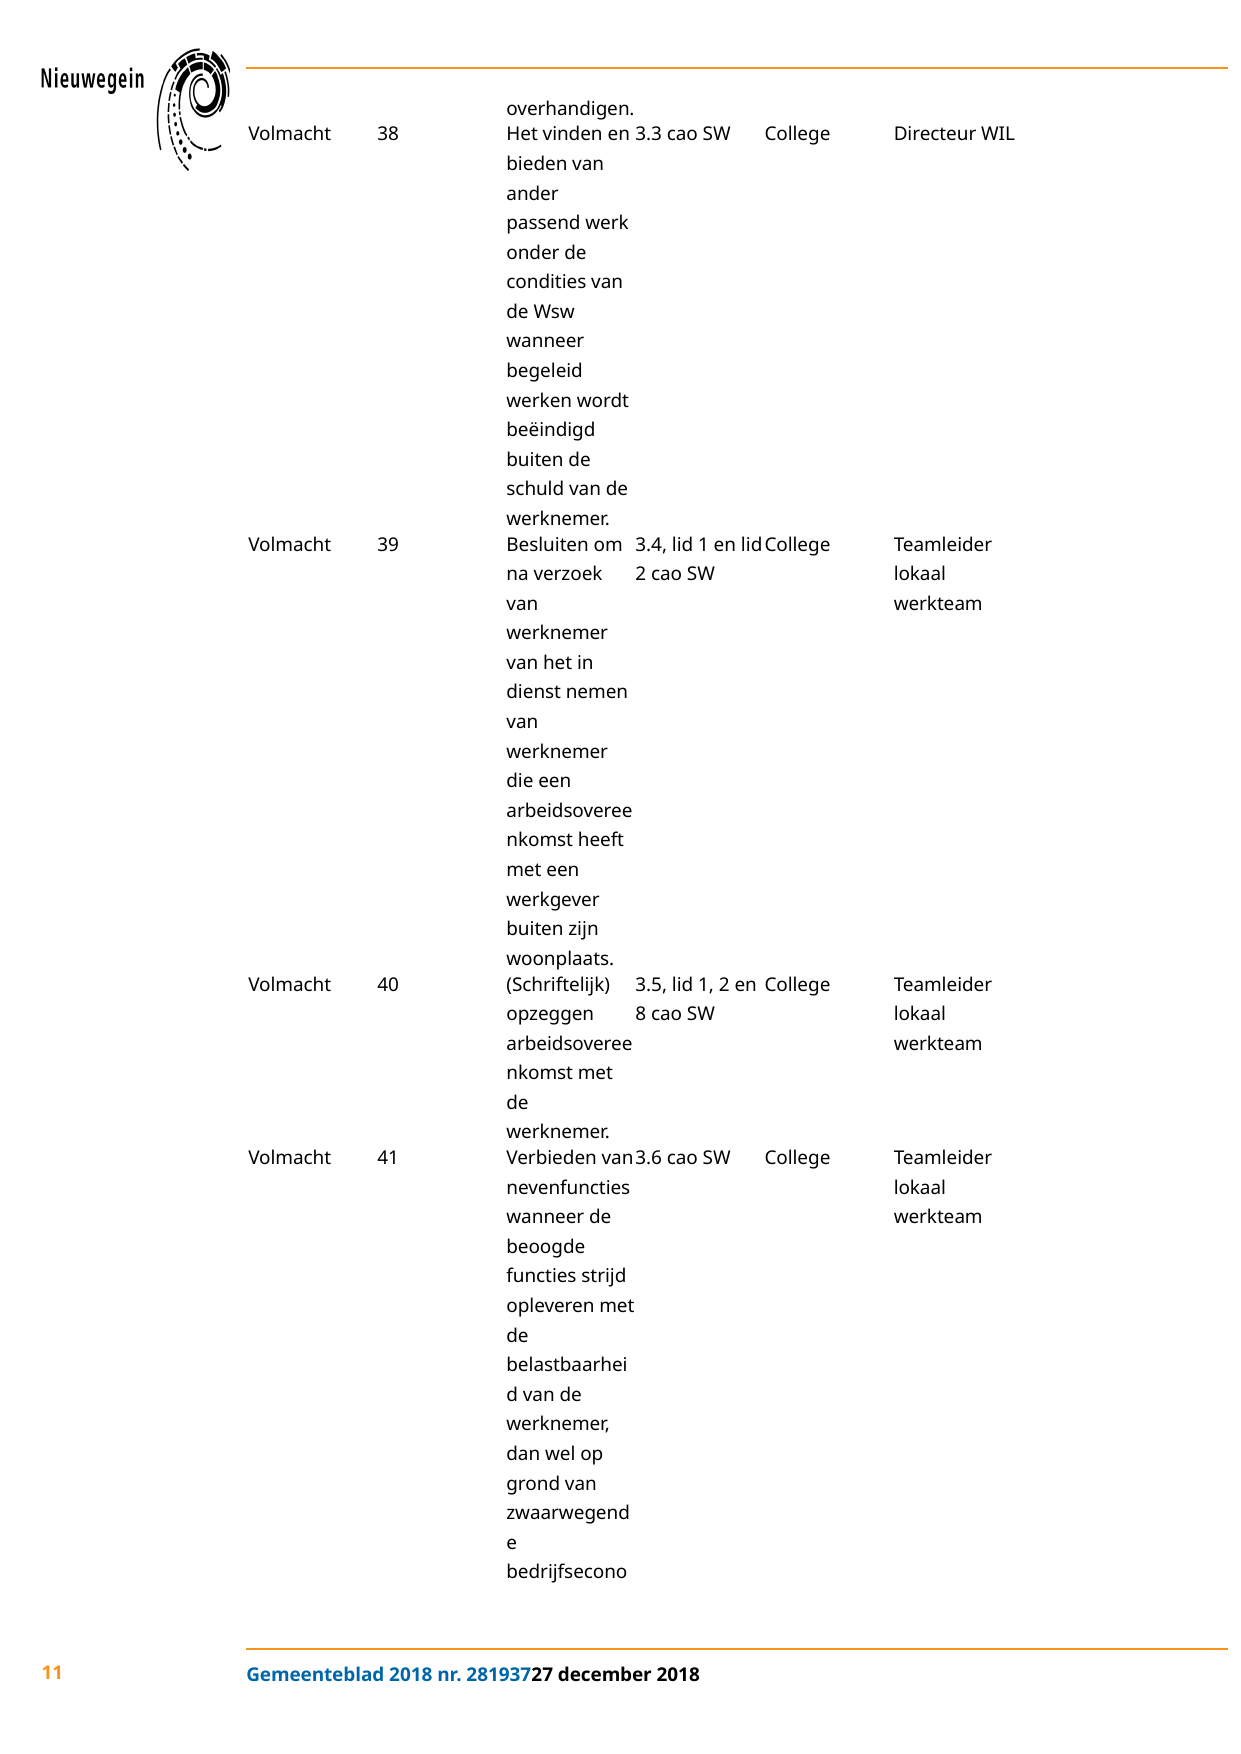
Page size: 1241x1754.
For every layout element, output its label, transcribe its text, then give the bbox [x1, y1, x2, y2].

table_cell [1023, 531, 1152, 971]
table_cell Teamleider lokaal werkteam [894, 1144, 1022, 1584]
table_cell [1023, 95, 1152, 121]
table_cell [377, 95, 506, 121]
table_cell [894, 95, 1022, 121]
table_cell 39 [377, 531, 506, 971]
table_cell Het vinden en bieden van ander passend werk onder de condities van de Wsw wanneer begeleid werken wordt beëindigd buiten de schuld van de werknemer. [506, 121, 635, 531]
table_cell 41 [377, 1144, 506, 1584]
table_cell [635, 95, 764, 121]
table_cell College [764, 121, 893, 531]
table_cell 40 [377, 971, 506, 1144]
table_cell (Schriftelijk) opzeggen arbeidsovereenkomst met de werknemer. [506, 971, 635, 1144]
table_cell Volmacht [248, 121, 377, 531]
table_cell [248, 95, 377, 121]
table_cell Volmacht [248, 1144, 377, 1584]
table_cell [1023, 971, 1152, 1144]
table_cell overhandigen. [506, 95, 635, 121]
table_cell Teamleider lokaal werkteam [894, 971, 1022, 1144]
table_cell 3.3 cao SW [635, 121, 764, 531]
table_cell College [764, 971, 893, 1144]
table_cell 3.6 cao SW [635, 1144, 764, 1584]
table_cell Volmacht [248, 531, 377, 971]
picture [41, 47, 231, 172]
table_cell 3.5, lid 1, 2 en 8 cao SW [635, 971, 764, 1144]
table_cell Besluiten om na verzoek van werknemer van het in dienst nemen van werknemer die een arbeidsovereenkomst heeft met een werkgever buiten zijn woonplaats. [506, 531, 635, 971]
table_cell [764, 95, 893, 121]
table_cell [1023, 1144, 1152, 1584]
table_cell Volmacht [248, 971, 377, 1144]
table_cell Directeur WIL [894, 121, 1022, 531]
table_cell College [764, 531, 893, 971]
table_cell College [764, 1144, 893, 1584]
table_cell 38 [377, 121, 506, 531]
table_cell 3.4, lid 1 en lid 2 cao SW [635, 531, 764, 971]
table_cell Teamleider lokaal werkteam [894, 531, 1022, 971]
table_cell [1023, 121, 1152, 531]
table_cell Verbieden van nevenfuncties wanneer de beoogde functies strijd opleveren met de belastbaarheid van de werknemer, dan wel op grond van zwaarwegende bedrijfsecono [506, 1144, 635, 1584]
